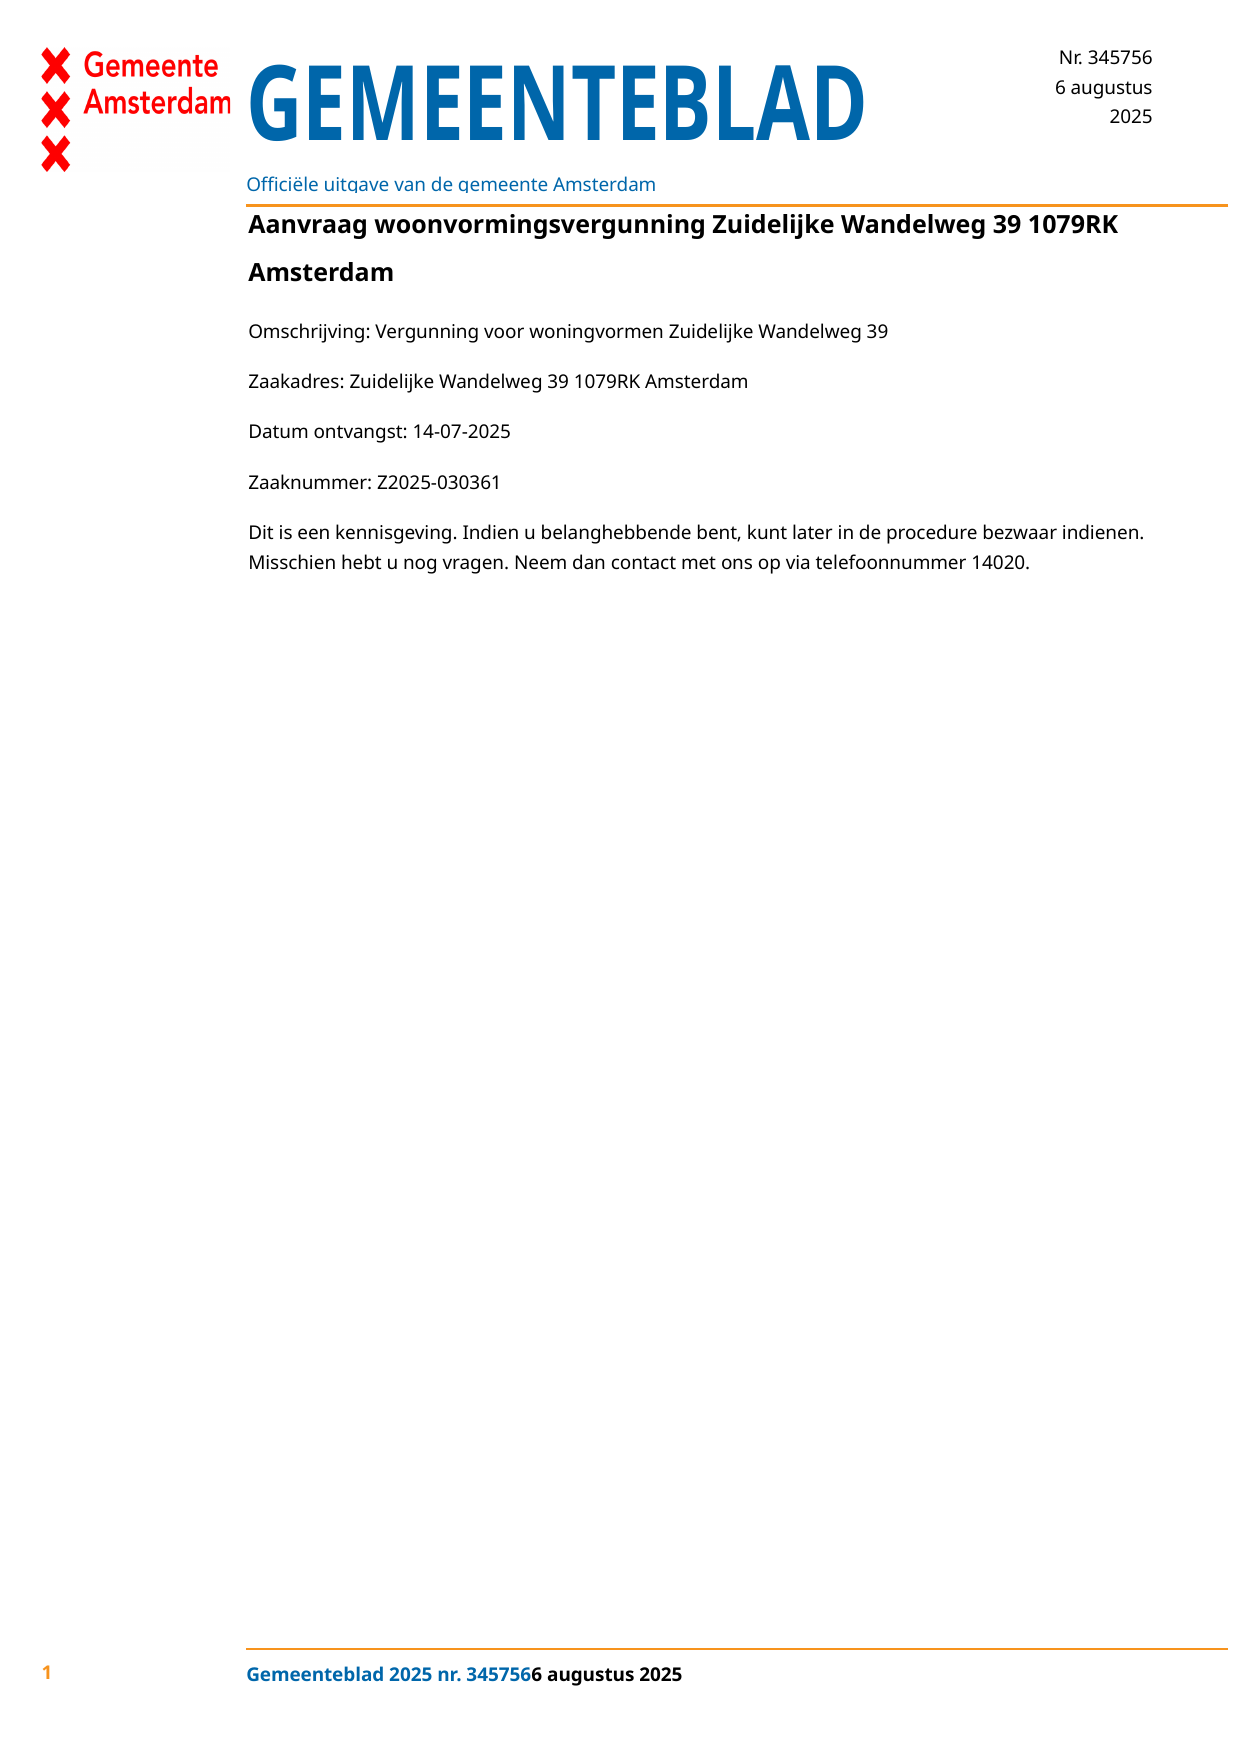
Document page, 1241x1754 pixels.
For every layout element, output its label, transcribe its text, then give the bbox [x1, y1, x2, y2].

text Dit is een kennisgeving. Indien u belanghebbende bent, kunt later in de procedure bezwaar indienen. Misschien hebt u nog vragen. Neem dan contact met ons op via telefoonnummer 14020. [248, 519, 1152, 575]
text Datum ontvangst: 14-07-2025 [248, 419, 1152, 444]
text Aanvraag woonvormingsvergunning Zuidelijke Wandelweg 39 1079RK Amsterdam [248, 207, 1152, 288]
text Omschrijving: Vergunning voor woningvormen Zuidelijke Wandelweg 39 [248, 318, 1152, 344]
text Zaakadres: Zuidelijke Wandelweg 39 1079RK Amsterdam [248, 368, 1152, 394]
picture [41, 47, 231, 172]
text Zaaknummer: Z2025-030361 [248, 469, 1152, 495]
